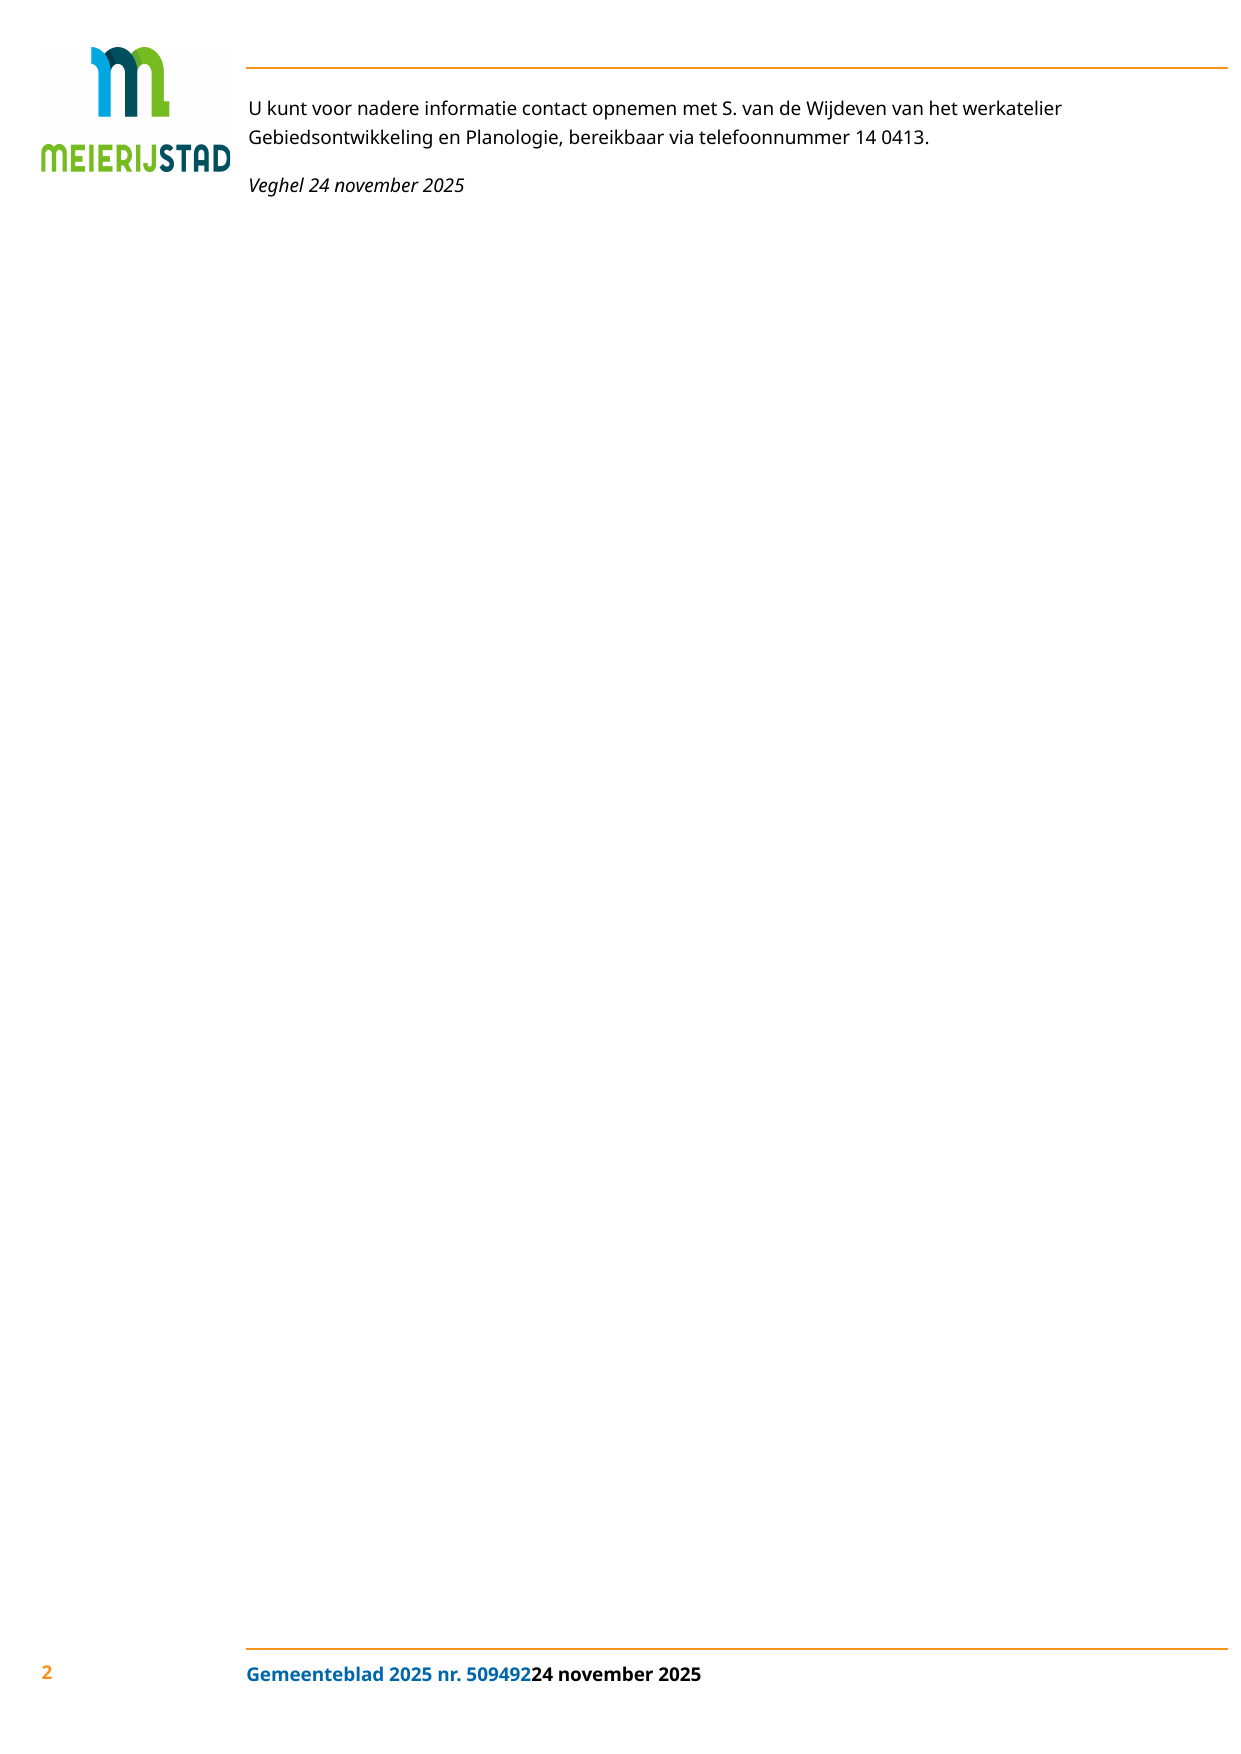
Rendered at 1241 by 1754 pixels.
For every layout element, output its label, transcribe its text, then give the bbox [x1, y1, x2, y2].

text Veghel 24 november 2025 [248, 172, 1152, 198]
picture [41, 47, 231, 172]
text U kunt voor nadere informatie contact opnemen met S. van de Wijdeven van het werkatelier Gebiedsontwikkeling en Planologie, bereikbaar via telefoonnummer 14 0413. [248, 95, 1152, 150]
